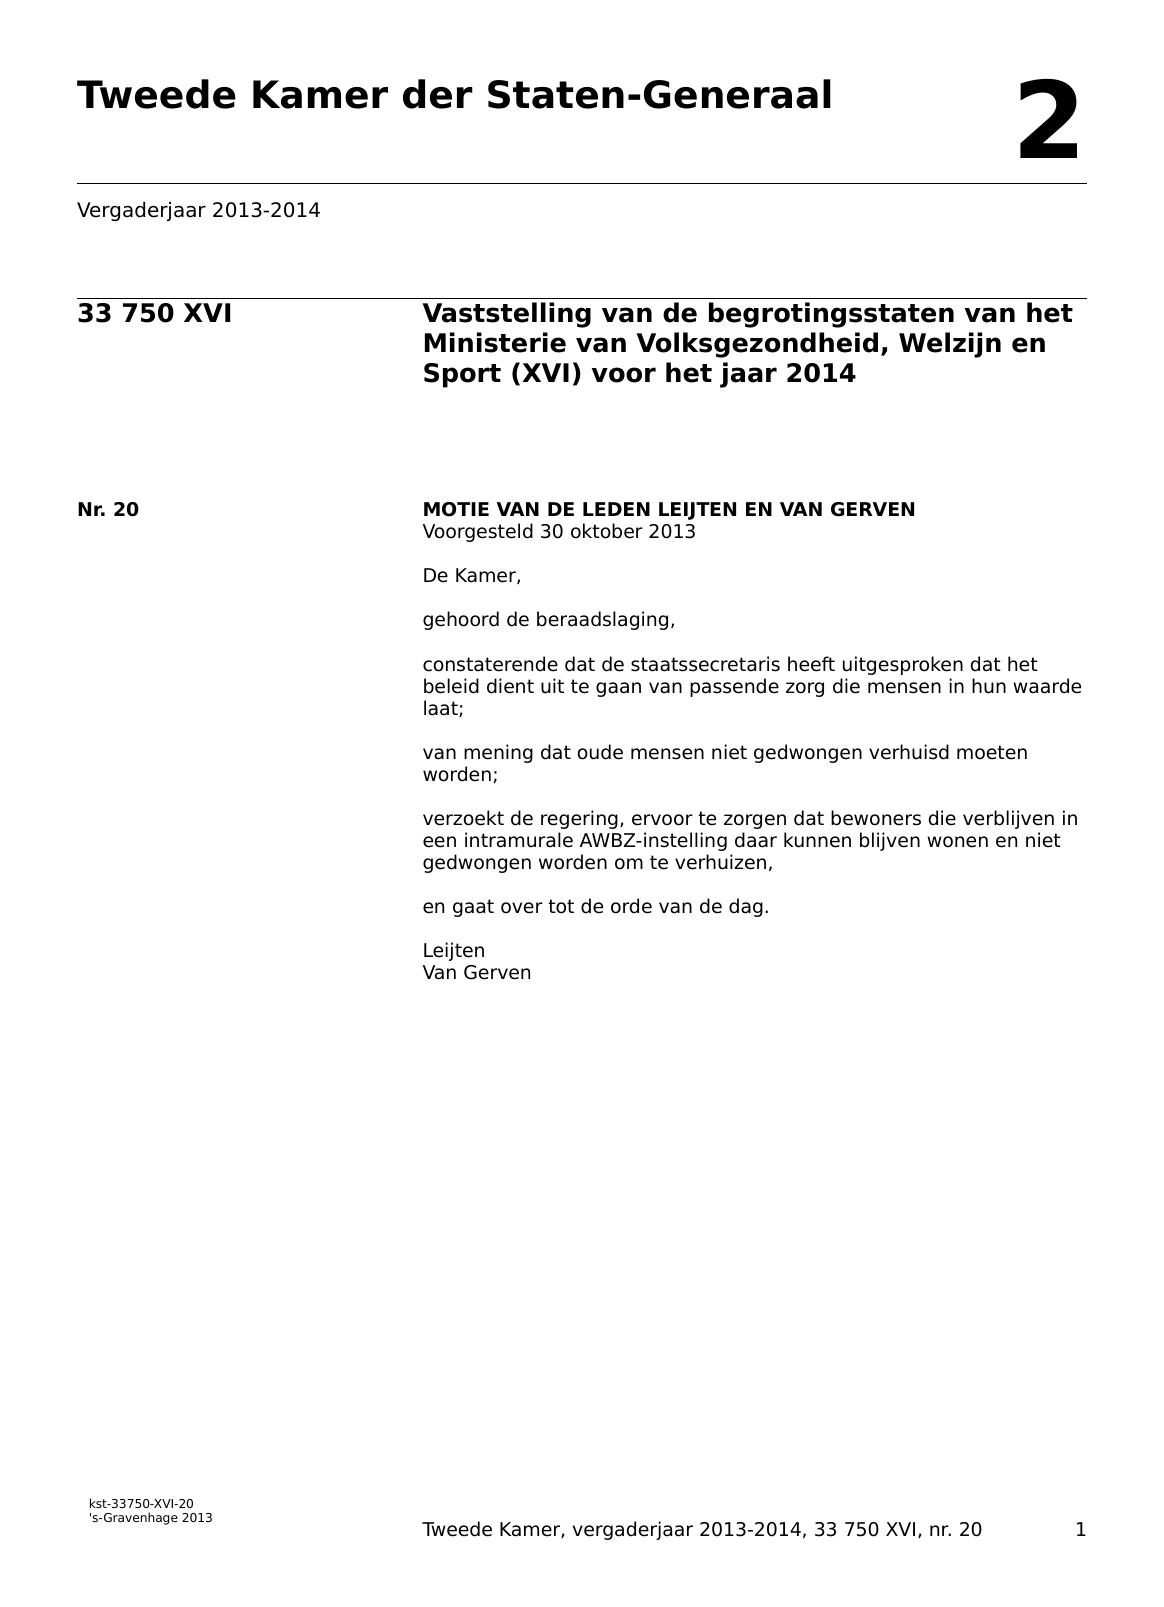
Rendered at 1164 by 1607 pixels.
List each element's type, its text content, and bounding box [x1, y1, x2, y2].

text gehoord de beraadslaging, [422, 609, 1087, 631]
text Van Gerven [422, 962, 1087, 984]
text en gaat over tot de orde van de dag. [422, 896, 1087, 918]
text 's-Gravenhage 2013 [88, 1511, 323, 1525]
subtitle Nr. 20 MOTIE VAN DE LEDEN LEIJTEN EN VAN GERVEN [77, 499, 1087, 521]
table_cell Vergaderjaar 2013-2014 [77, 184, 1087, 298]
text Voorgesteld 30 oktober 2013 [422, 521, 1087, 543]
table_header 2 [886, 59, 1087, 183]
text Leijten [422, 940, 1087, 962]
text constaterende dat de staatssecretaris heeft uitgesproken dat het beleid dient uit te gaan van passende zorg die mensen in hun waarde laat; [422, 653, 1087, 719]
table_header Tweede Kamer der Staten-Generaal [77, 59, 886, 183]
text van mening dat oude mensen niet gedwongen verhuisd moeten worden; [422, 742, 1087, 786]
text kst-33750-XVI-20 [88, 1497, 323, 1511]
subtitle 33 750 XVI Vaststelling van de begrotingsstaten van het Ministerie van Volksgezondheid, Welzijn en Sport (XVI) voor het jaar 2014 [77, 299, 1087, 388]
text verzoekt de regering, ervoor te zorgen dat bewoners die verblijven in een intramurale AWBZ-instelling daar kunnen blijven wonen en niet gedwongen worden om te verhuizen, [422, 808, 1087, 874]
text De Kamer, [422, 565, 1087, 587]
